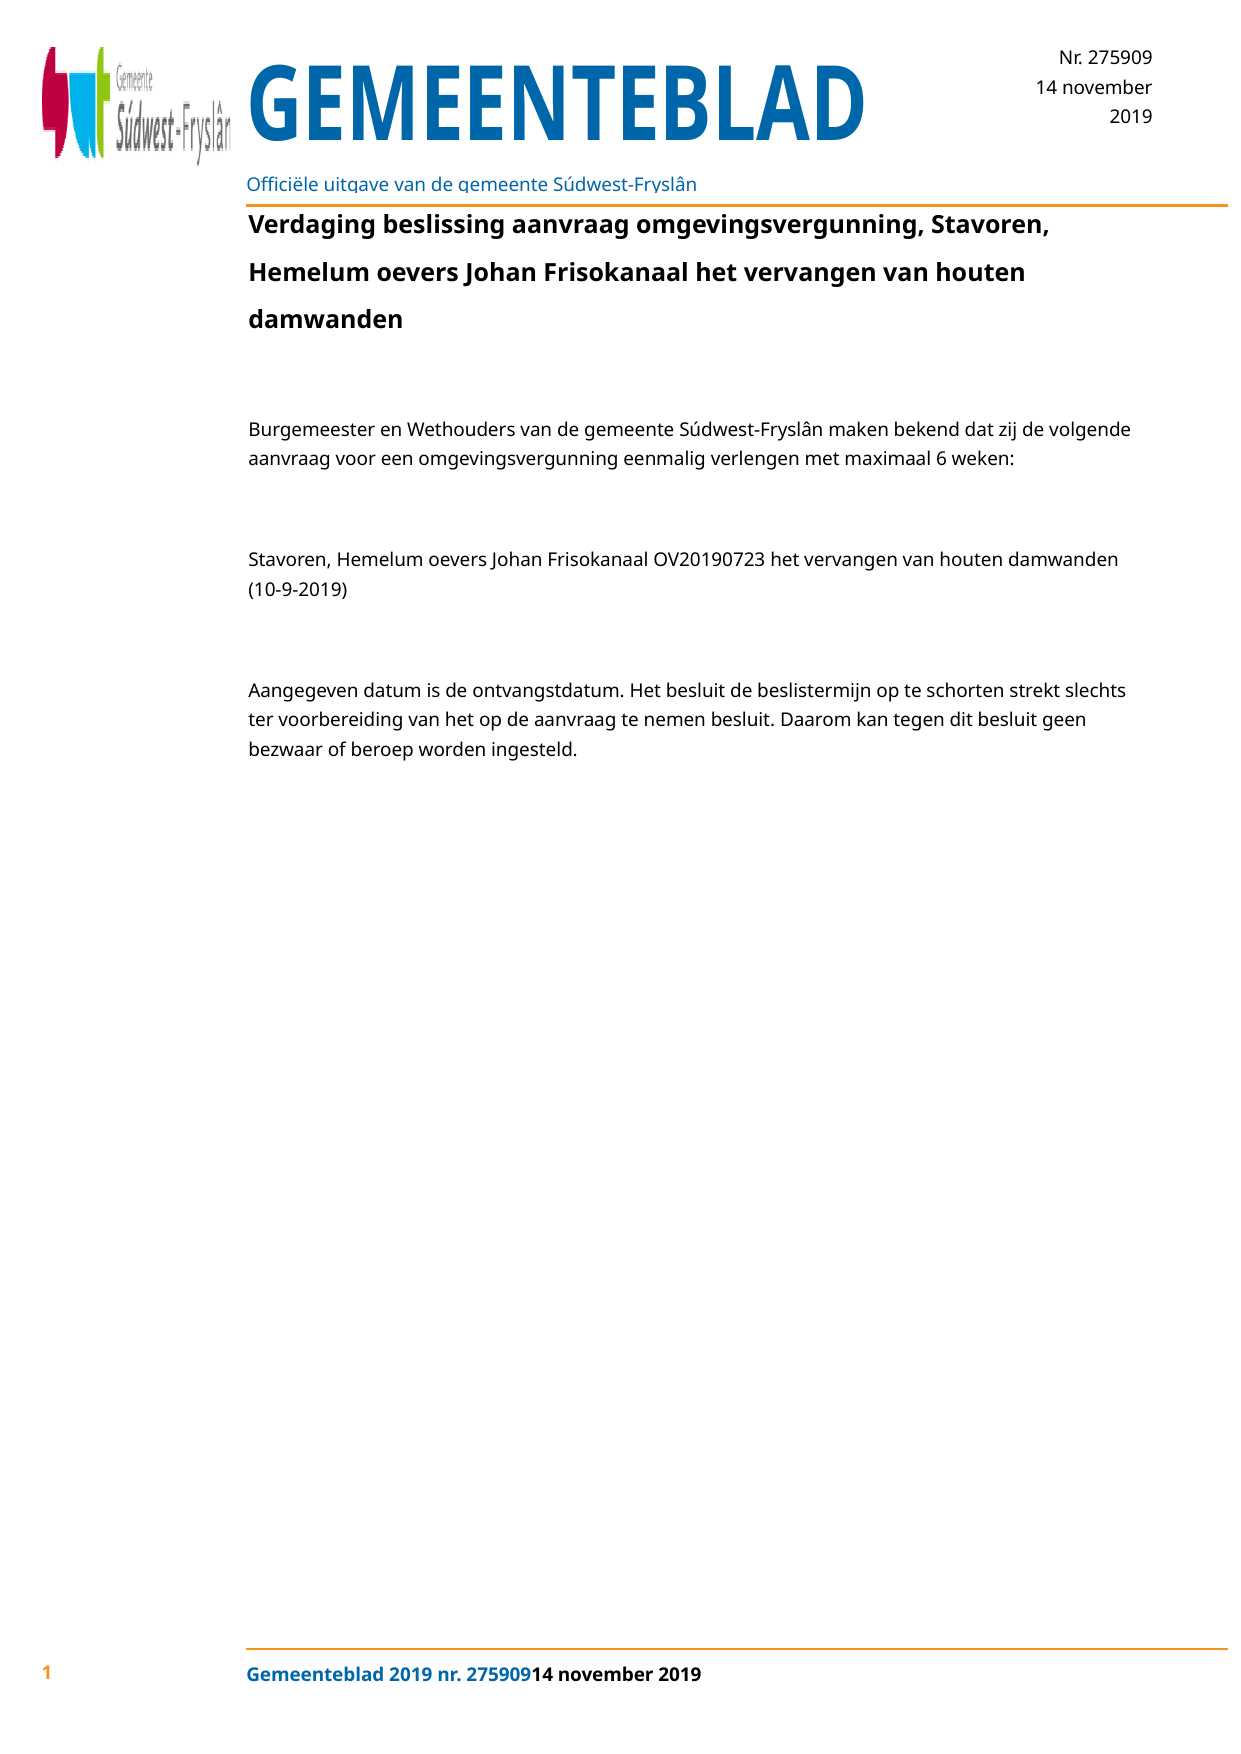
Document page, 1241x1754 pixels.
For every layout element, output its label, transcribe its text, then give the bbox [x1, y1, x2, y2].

text Verdaging beslissing aanvraag omgevingsvergunning, Stavoren, Hemelum oevers Johan Frisokanaal het vervangen van houten damwanden [248, 207, 1152, 336]
text Aangegeven datum is de ontvangstdatum. Het besluit de beslistermijn op te schorten strekt slechts ter voorbereiding van het op de aanvraag te nemen besluit. Daarom kan tegen dit besluit geen bezwaar of beroep worden ingesteld. [248, 677, 1152, 762]
text Stavoren, Hemelum oevers Johan Frisokanaal OV20190723 het vervangen van houten damwanden (10-9-2019) [248, 546, 1152, 602]
text Burgemeester en Wethouders van de gemeente Súdwest-Fryslân maken bekend dat zij de volgende aanvraag voor een omgevingsvergunning eenmalig verlengen met maximaal 6 weken: [248, 416, 1152, 471]
picture [41, 47, 231, 172]
